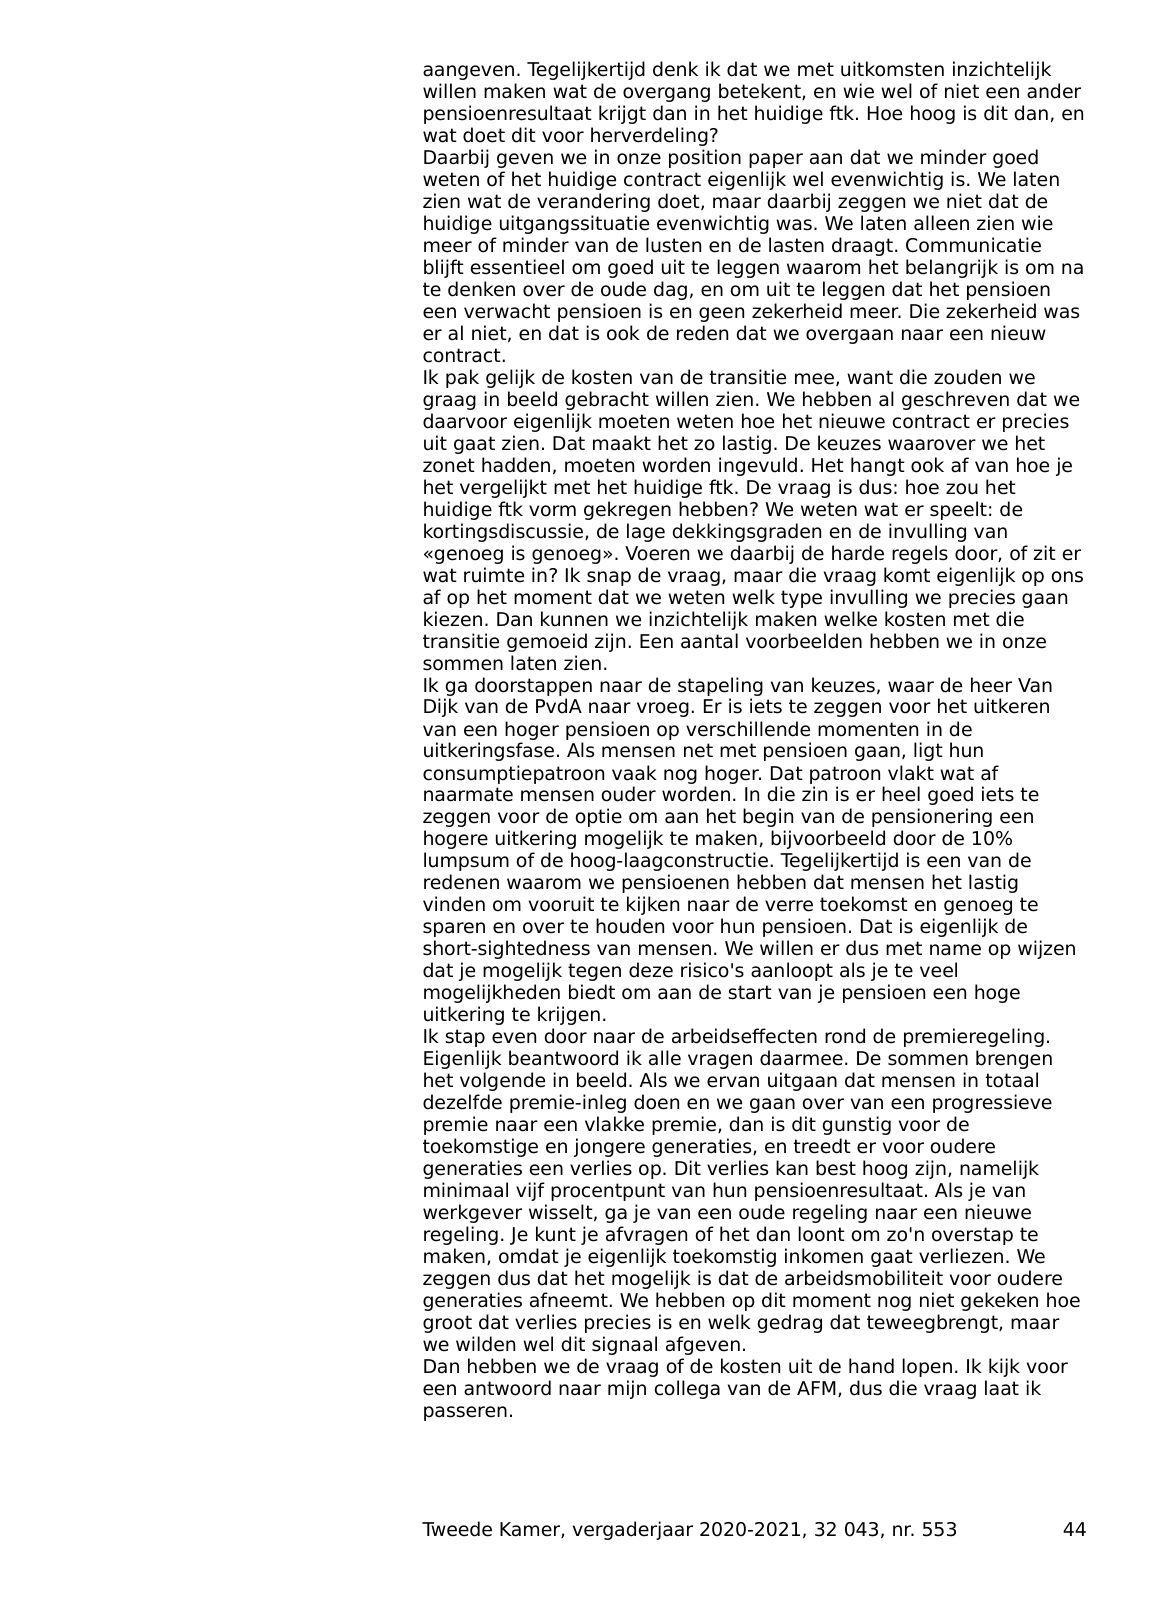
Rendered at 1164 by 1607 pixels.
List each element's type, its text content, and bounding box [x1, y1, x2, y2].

text Ik ga doorstappen naar de stapeling van keuzes, waar de heer Van Dijk van de PvdA naar vroeg. Er is iets te zeggen voor het uitkeren van een hoger pensioen op verschillende momenten in de uitkeringsfase. Als mensen net met pensioen gaan, ligt hun consumptiepatroon vaak nog hoger. Dat patroon vlakt wat af naarmate mensen ouder worden. In die zin is er heel goed iets te zeggen voor de optie om aan het begin van de pensionering een hogere uitkering mogelijk te maken, bijvoorbeeld door de 10% lumpsum of de hoog-laagconstructie. Tegelijkertijd is een van de redenen waarom we pensioenen hebben dat mensen het lastig vinden om vooruit te kijken naar de verre toekomst en genoeg te sparen en over te houden voor hun pensioen. Dat is eigenlijk de short-sightedness van mensen. We willen er dus met name op wijzen dat je mogelijk tegen deze risico's aanloopt als je te veel mogelijkheden biedt om aan de start van je pensioen een hoge uitkering te krijgen. [422, 674, 1087, 1026]
text Dan hebben we de vraag of de kosten uit de hand lopen. Ik kijk voor een antwoord naar mijn collega van de AFM, dus die vraag laat ik passeren. [422, 1356, 1087, 1422]
text Daarbij geven we in onze position paper aan dat we minder goed weten of het huidige contract eigenlijk wel evenwichtig is. We laten zien wat de verandering doet, maar daarbij zeggen we niet dat de huidige uitgangssituatie evenwichtig was. We laten alleen zien wie meer of minder van de lusten en de lasten draagt. Communicatie blijft essentieel om goed uit te leggen waarom het belangrijk is om na te denken over de oude dag, en om uit te leggen dat het pensioen een verwacht pensioen is en geen zekerheid meer. Die zekerheid was er al niet, en dat is ook de reden dat we overgaan naar een nieuw contract. [422, 147, 1087, 367]
text Ik stap even door naar de arbeidseffecten rond de premieregeling. Eigenlijk beantwoord ik alle vragen daarmee. De sommen brengen het volgende in beeld. Als we ervan uitgaan dat mensen in totaal dezelfde premie-inleg doen en we gaan over van een progressieve premie naar een vlakke premie, dan is dit gunstig voor de toekomstige en jongere generaties, en treedt er voor oudere generaties een verlies op. Dit verlies kan best hoog zijn, namelijk minimaal vijf procentpunt van hun pensioenresultaat. Als je van werkgever wisselt, ga je van een oude regeling naar een nieuwe regeling. Je kunt je afvragen of het dan loont om zo'n overstap te maken, omdat je eigenlijk toekomstig inkomen gaat verliezen. We zeggen dus dat het mogelijk is dat de arbeidsmobiliteit voor oudere generaties afneemt. We hebben op dit moment nog niet gekeken hoe groot dat verlies precies is en welk gedrag dat teweegbrengt, maar we wilden wel dit signaal afgeven. [422, 1026, 1087, 1356]
text aangeven. Tegelijkertijd denk ik dat we met uitkomsten inzichtelijk willen maken wat de overgang betekent, en wie wel of niet een ander pensioenresultaat krijgt dan in het huidige ftk. Hoe hoog is dit dan, en wat doet dit voor herverdeling? [422, 59, 1087, 147]
text Ik pak gelijk de kosten van de transitie mee, want die zouden we graag in beeld gebracht willen zien. We hebben al geschreven dat we daarvoor eigenlijk moeten weten hoe het nieuwe contract er precies uit gaat zien. Dat maakt het zo lastig. De keuzes waarover we het zonet hadden, moeten worden ingevuld. Het hangt ook af van hoe je het vergelijkt met het huidige ftk. De vraag is dus: hoe zou het huidige ftk vorm gekregen hebben? We weten wat er speelt: de kortingsdiscussie, de lage dekkingsgraden en de invulling van «genoeg is genoeg». Voeren we daarbij de harde regels door, of zit er wat ruimte in? Ik snap de vraag, maar die vraag komt eigenlijk op ons af op het moment dat we weten welk type invulling we precies gaan kiezen. Dan kunnen we inzichtelijk maken welke kosten met die transitie gemoeid zijn. Een aantal voorbeelden hebben we in onze sommen laten zien. [422, 367, 1087, 674]
